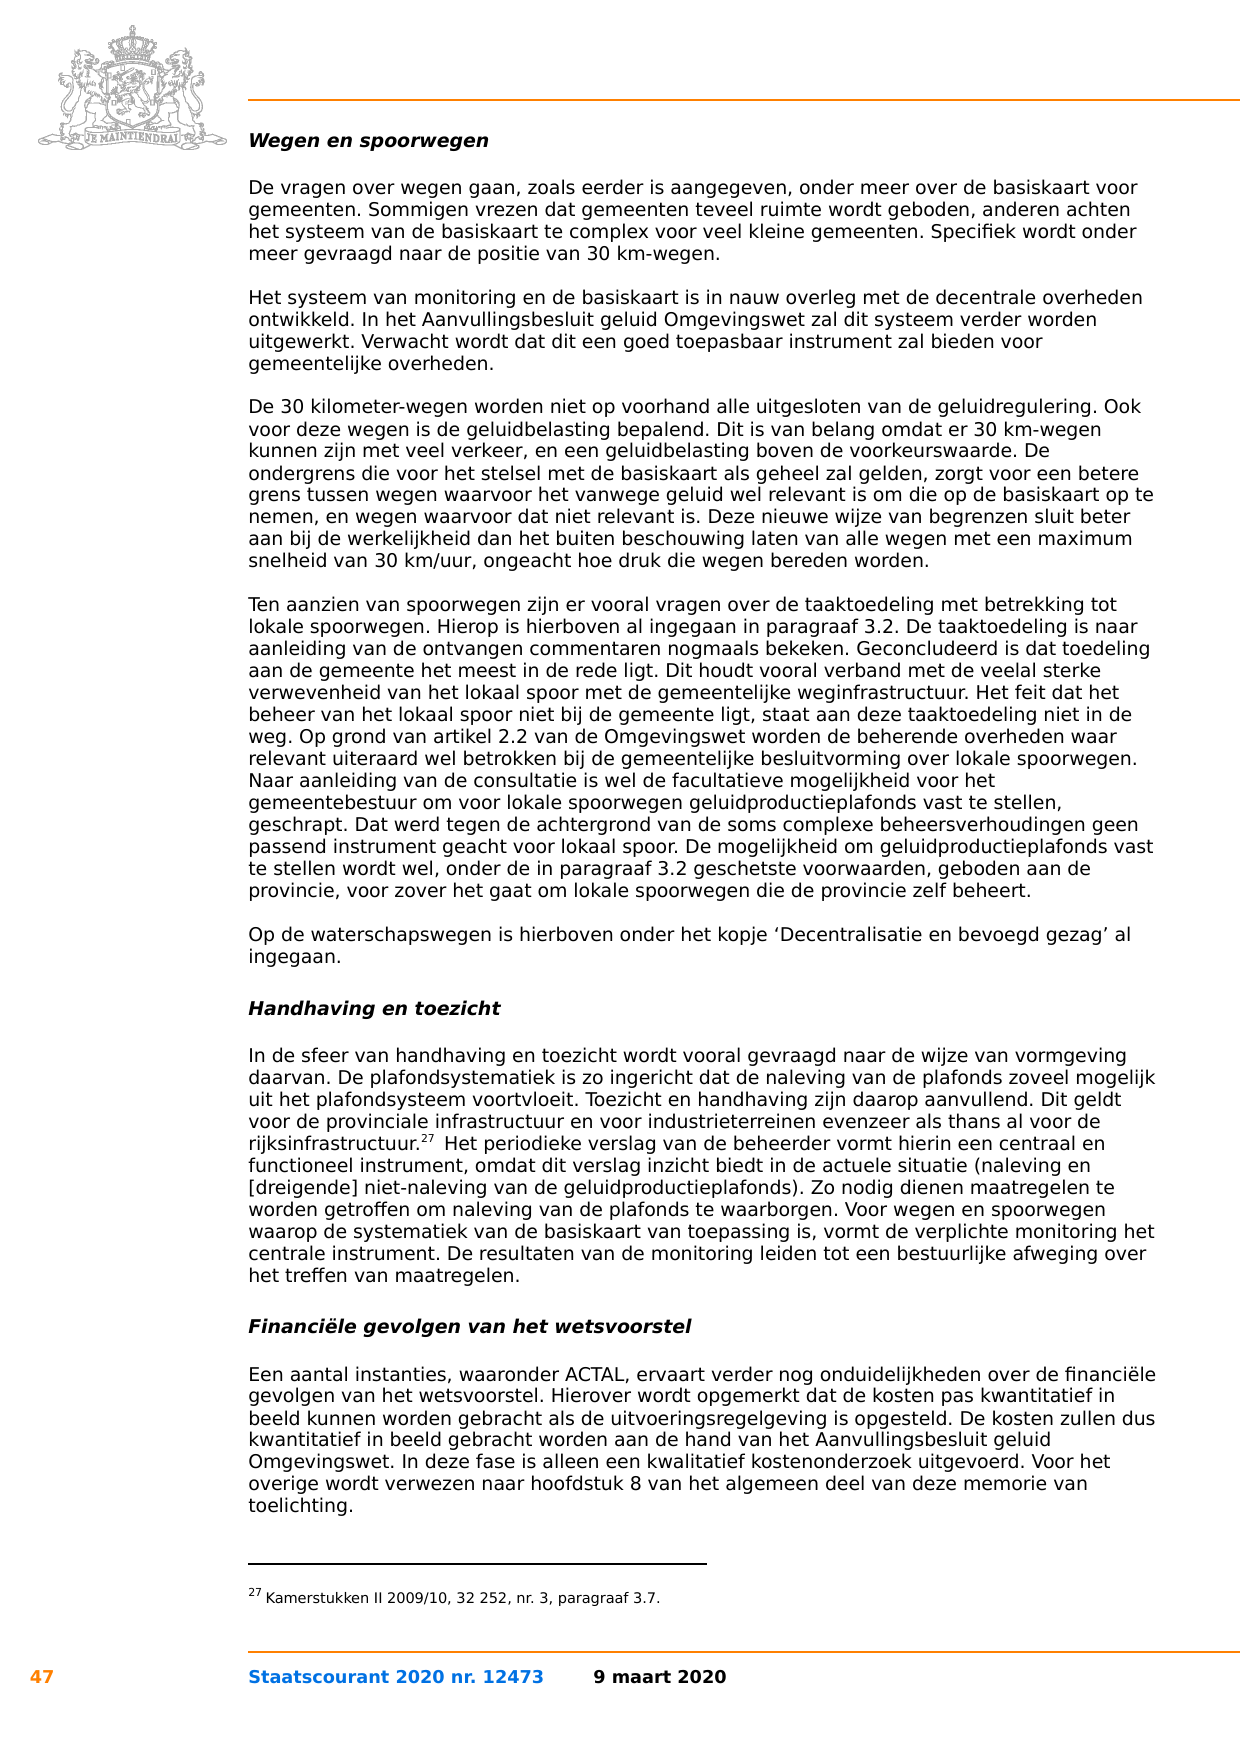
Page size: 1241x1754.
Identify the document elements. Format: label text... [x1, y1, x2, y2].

subtitle Wegen en spoorwegen [248, 130, 1163, 152]
text In de sfeer van handhaving en toezicht wordt vooral gevraagd naar de wijze van vormgeving daarvan. De plafondsystematiek is zo ingericht dat de naleving van de plafonds zoveel mogelijk uit het plafondsysteem voortvloeit. Toezicht en handhaving zijn daarop aanvullend. Dit geldt voor de provinciale infrastructuur en voor industrieterreinen evenzeer als thans al voor de rijksinfrastructuur. Het periodieke verslag van de beheerder vormt hierin een centraal en functioneel instrument, omdat dit verslag inzicht biedt in de actuele situatie (naleving en [dreigende] niet-naleving van de geluidproductieplafonds). Zo nodig dienen maatregelen te worden getroffen om naleving van de plafonds te waarborgen. Voor wegen en spoorwegen waarop de systematiek van de basiskaart van toepassing is, vormt de verplichte monitoring het centrale instrument. De resultaten van de monitoring leiden tot een bestuurlijke afweging over het treffen van maatregelen. [248, 1045, 1163, 1286]
text De 30 kilometer-wegen worden niet op voorhand alle uitgesloten van de geluidregulering. Ook voor deze wegen is de geluidbelasting bepalend. Dit is van belang omdat er 30 km-wegen kunnen zijn met veel verkeer, en een geluidbelasting boven de voorkeurswaarde. De ondergrens die voor het stelsel met de basiskaart als geheel zal gelden, zorgt voor een betere grens tussen wegen waarvoor het vanwege geluid wel relevant is om die op de basiskaart op te nemen, en wegen waarvoor dat niet relevant is. Deze nieuwe wijze van begrenzen sluit beter aan bij de werkelijkheid dan het buiten beschouwing laten van alle wegen met een maximum snelheid van 30 km/uur, ongeacht hoe druk die wegen bereden worden. [248, 396, 1163, 572]
text Een aantal instanties, waaronder ACTAL, ervaart verder nog onduidelijkheden over de financiële gevolgen van het wetsvoorstel. Hierover wordt opgemerkt dat de kosten pas kwantitatief in beeld kunnen worden gebracht als de uitvoeringsregelgeving is opgesteld. De kosten zullen dus kwantitatief in beeld gebracht worden aan de hand van het Aanvullingsbesluit geluid Omgevingswet. In deze fase is alleen een kwalitatief kostenonderzoek uitgevoerd. Voor het overige wordt verwezen naar hoofdstuk 8 van het algemeen deel van deze memorie van toelichting. [248, 1363, 1163, 1517]
subtitle Financiële gevolgen van het wetsvoorstel [248, 1316, 1163, 1338]
text Het systeem van monitoring en de basiskaart is in nauw overleg met de decentrale overheden ontwikkeld. In het Aanvullingsbesluit geluid Omgevingswet zal dit systeem verder worden uitgewerkt. Verwacht wordt dat dit een goed toepasbaar instrument zal bieden voor gemeentelijke overheden. [248, 287, 1163, 374]
subtitle Handhaving en toezicht [248, 998, 1163, 1020]
text De vragen over wegen gaan, zoals eerder is aangegeven, onder meer over de basiskaart voor gemeenten. Sommigen vrezen dat gemeenten teveel ruimte wordt geboden, anderen achten het systeem van de basiskaart te complex voor veel kleine gemeenten. Specifiek wordt onder meer gevraagd naar de positie van 30 km-wegen. [248, 177, 1163, 265]
picture [38, 25, 227, 150]
text Ten aanzien van spoorwegen zijn er vooral vragen over de taaktoedeling met betrekking tot lokale spoorwegen. Hierop is hierboven al ingegaan in paragraaf 3.2. De taaktoedeling is naar aanleiding van de ontvangen commentaren nogmaals bekeken. Geconcludeerd is dat toedeling aan de gemeente het meest in de rede ligt. Dit houdt vooral verband met de veelal sterke verwevenheid van het lokaal spoor met de gemeentelijke weginfrastructuur. Het feit dat het beheer van het lokaal spoor niet bij de gemeente ligt, staat aan deze taaktoedeling niet in de weg. Op grond van artikel 2.2 van de Omgevingswet worden de beherende overheden waar relevant uiteraard wel betrokken bij de gemeentelijke besluitvorming over lokale spoorwegen. Naar aanleiding van de consultatie is wel de facultatieve mogelijkheid voor het gemeentebestuur om voor lokale spoorwegen geluidproductieplafonds vast te stellen, geschrapt. Dat werd tegen de achtergrond van de soms complexe beheersverhoudingen geen passend instrument geacht voor lokaal spoor. De mogelijkheid om geluidproductieplafonds vast te stellen wordt wel, onder de in paragraaf 3.2 geschetste voorwaarden, geboden aan de provincie, voor zover het gaat om lokale spoorwegen die de provincie zelf beheert. [248, 594, 1163, 902]
text Kamerstukken II 2009/10, 32 252, nr. 3, paragraaf 3.7. [248, 1586, 1163, 1608]
text Op de waterschapswegen is hierboven onder het kopje ‘Decentralisatie en bevoegd gezag’ al ingegaan. [248, 924, 1163, 968]
